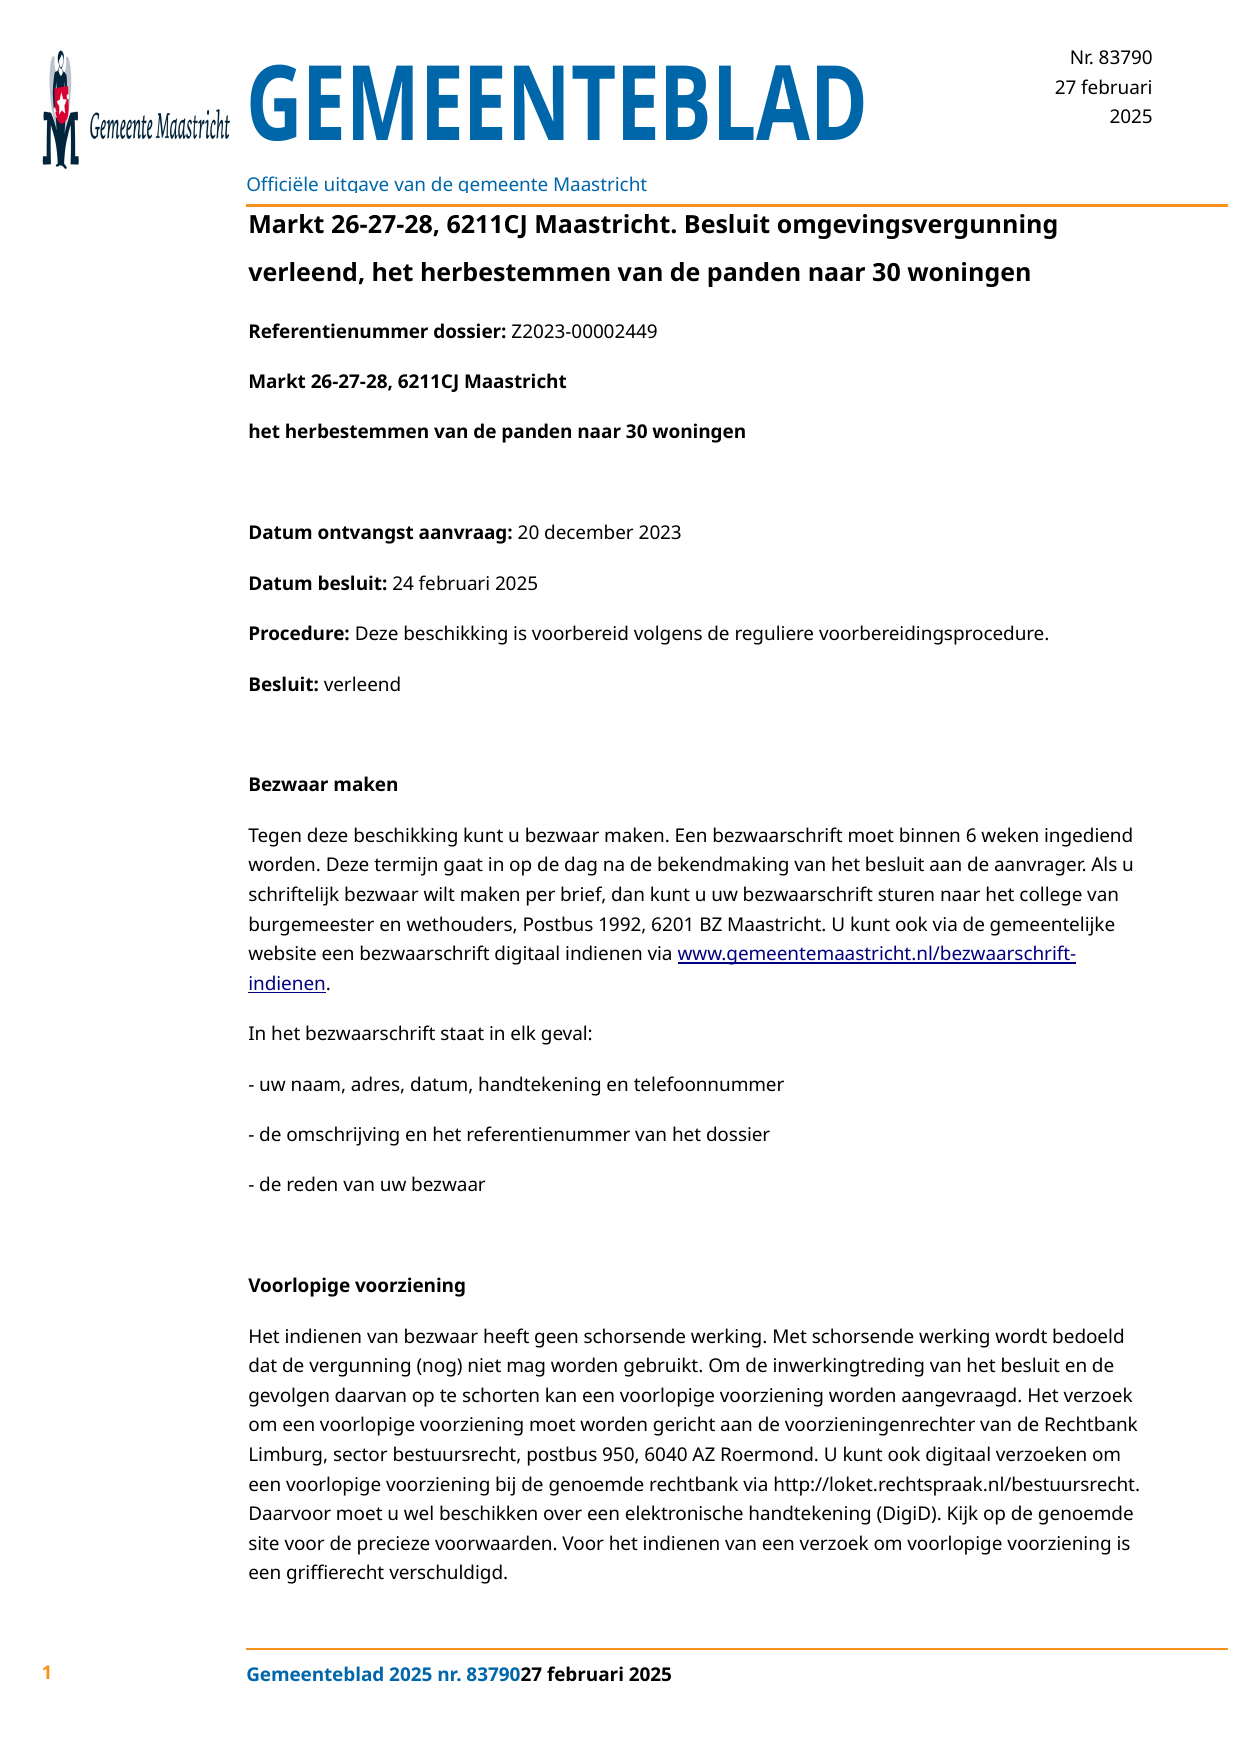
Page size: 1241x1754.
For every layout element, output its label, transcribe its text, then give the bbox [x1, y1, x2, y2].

text Referentienummer dossier: Z2023-00002449 [248, 318, 1152, 344]
text - de reden van uw bezwaar [248, 1172, 1152, 1197]
text Tegen deze beschikking kunt u bezwaar maken. Een bezwaarschrift moet binnen 6 weken ingediend worden. Deze termijn gaat in op de dag na de bekendmaking van het besluit aan de aanvrager. Als u schriftelijk bezwaar wilt maken per brief, dan kunt u uw bezwaarschrift sturen naar het college van burgemeester en wethouders, Postbus 1992, 6201 BZ Maastricht. U kunt ook via de gemeentelijke website een bezwaarschrift digitaal indienen via www.gemeentemaastricht.nl/bezwaarschrift-indienen. [248, 822, 1152, 996]
picture [41, 47, 231, 172]
text Datum besluit: 24 februari 2025 [248, 570, 1152, 596]
text - de omschrijving en het referentienummer van het dossier [248, 1121, 1152, 1147]
text het herbestemmen van de panden naar 30 woningen [248, 419, 1152, 444]
text Het indienen van bezwaar heeft geen schorsende werking. Met schorsende werking wordt bedoeld dat de vergunning (nog) niet mag worden gebruikt. Om de inwerkingtreding van het besluit en de gevolgen daarvan op te schorten kan een voorlopige voorziening worden aangevraagd. Het verzoek om een voorlopige voorziening moet worden gericht aan de voorzieningenrechter van de Rechtbank Limburg, sector bestuursrecht, postbus 950, 6040 AZ Roermond. U kunt ook digitaal verzoeken om een voorlopige voorziening bij de genoemde rechtbank via http://loket.rechtspraak.nl/bestuursrecht. Daarvoor moet u wel beschikken over een elektronische handtekening (DigiD). Kijk op de genoemde site voor de precieze voorwaarden. Voor het indienen van een verzoek om voorlopige voorziening is een griffierecht verschuldigd. [248, 1323, 1152, 1585]
text Procedure: Deze beschikking is voorbereid volgens de reguliere voorbereidingsprocedure. [248, 620, 1152, 646]
text In het bezwaarschrift staat in elk geval: [248, 1020, 1152, 1046]
text Bezwaar maken [248, 772, 1152, 797]
text Voorlopige voorziening [248, 1272, 1152, 1298]
text Markt 26-27-28, 6211CJ Maastricht. Besluit omgevingsvergunning verleend, het herbestemmen van de panden naar 30 woningen [248, 207, 1152, 288]
text Besluit: verleend [248, 671, 1152, 697]
text - uw naam, adres, datum, handtekening en telefoonnummer [248, 1071, 1152, 1097]
text Datum ontvangst aanvraag: 20 december 2023 [248, 519, 1152, 545]
text Markt 26-27-28, 6211CJ Maastricht [248, 368, 1152, 394]
